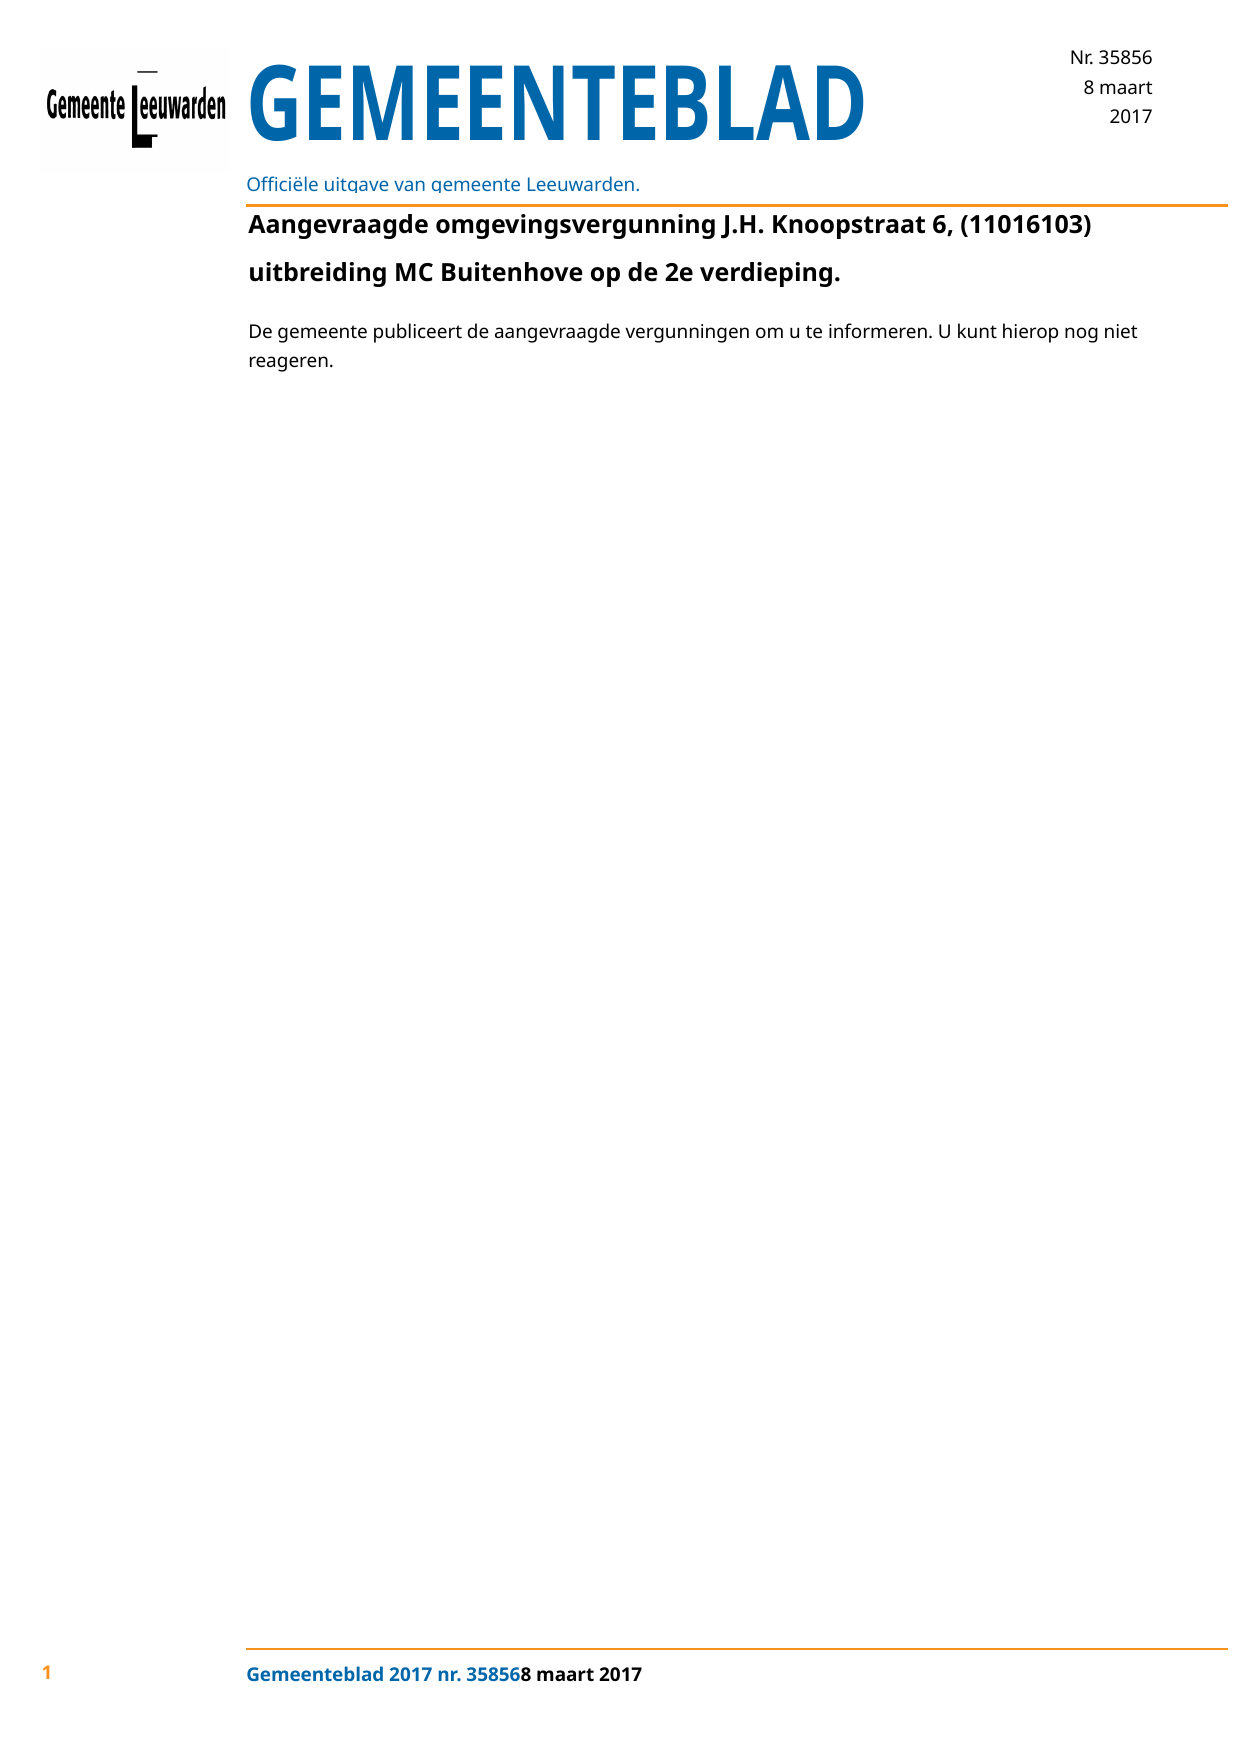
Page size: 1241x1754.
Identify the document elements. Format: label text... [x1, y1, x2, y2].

text De gemeente publiceert de aangevraagde vergunningen om u te informeren. U kunt hierop nog niet reageren. [248, 318, 1152, 373]
text Aangevraagde omgevingsvergunning J.H. Knoopstraat 6, (11016103) uitbreiding MC Buitenhove op de 2e verdieping. [248, 207, 1152, 288]
picture [41, 47, 231, 172]
